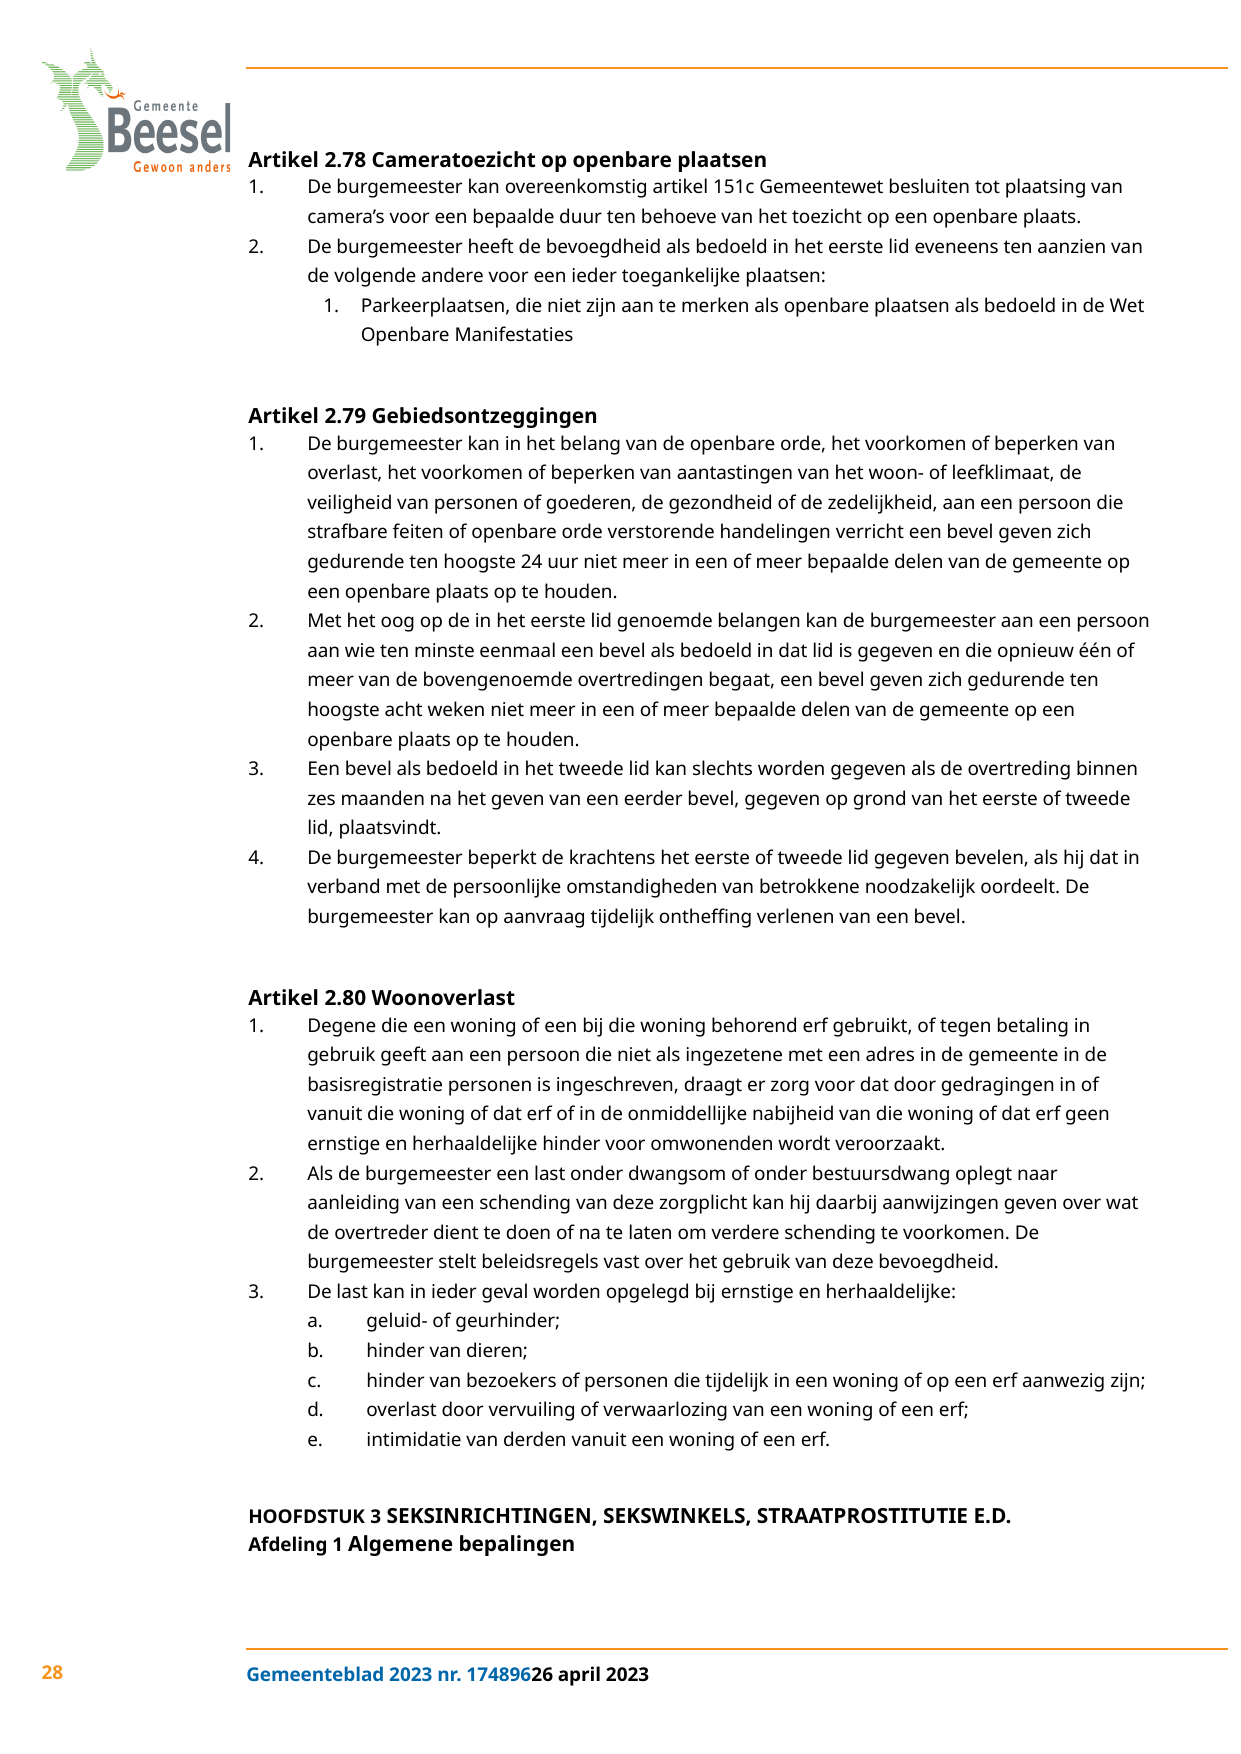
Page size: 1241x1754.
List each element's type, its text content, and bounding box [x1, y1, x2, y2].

list De last kan in ieder geval worden opgelegd bij ernstige en herhaaldelijke: [248, 1278, 1152, 1304]
list De burgemeester beperkt de krachtens het eerste of tweede lid gegeven bevelen, als hij dat in verband met de persoonlijke omstandigheden van betrokkene noodzakelijk oordeelt. De burgemeester kan op aanvraag tijdelijk ontheffing verlenen van een bevel. [248, 844, 1152, 929]
list De burgemeester kan in het belang van de openbare orde, het voorkomen of beperken van overlast, het voorkomen of beperken van aantastingen van het woon- of leefklimaat, de veiligheid van personen of goederen, de gezondheid of de zedelijkheid, aan een persoon die strafbare feiten of openbare orde verstorende handelingen verricht een bevel geven zich gedurende ten hoogste 24 uur niet meer in een of meer bepaalde delen van de gemeente op een openbare plaats op te houden. [248, 430, 1152, 604]
list intimidatie van derden vanuit een woning of een erf. [307, 1426, 1152, 1452]
list Degene die een woning of een bij die woning behorend erf gebruikt, of tegen betaling in gebruik geeft aan een persoon die niet als ingezetene met een adres in de gemeente in de basisregistratie personen is ingeschreven, draagt er zorg voor dat door gedragingen in of vanuit die woning of dat erf of in de onmiddellijke nabijheid van die woning of dat erf geen ernstige en herhaaldelijke hinder voor omwonenden wordt veroorzaakt. [248, 1012, 1152, 1156]
text HOOFDSTUK 3 SEKSINRICHTINGEN, SEKSWINKELS, STRAATPROSTITUTIE E.D. [248, 1501, 1152, 1529]
list De burgemeester kan overeenkomstig artikel 151c Gemeentewet besluiten tot plaatsing van camera’s voor een bepaalde duur ten behoeve van het toezicht op een openbare plaats. [248, 174, 1152, 229]
text Artikel 2.79 Gebiedsontzeggingen [248, 402, 1152, 430]
text Artikel 2.78 Cameratoezicht op openbare plaatsen [248, 145, 1152, 174]
text Artikel 2.80 Woonoverlast [248, 983, 1152, 1012]
list Parkeerplaatsen, die niet zijn aan te merken als openbare plaatsen als bedoeld in de Wet Openbare Manifestaties [323, 292, 1152, 347]
text Afdeling 1 Algemene bepalingen [248, 1529, 1152, 1558]
list hinder van dieren; [307, 1337, 1152, 1363]
list Met het oog op de in het eerste lid genoemde belangen kan de burgemeester aan een persoon aan wie ten minste eenmaal een bevel als bedoeld in dat lid is gegeven en die opnieuw één of meer van de bovengenoemde overtredingen begaat, een bevel geven zich gedurende ten hoogste acht weken niet meer in een of meer bepaalde delen van de gemeente op een openbare plaats op te houden. [248, 607, 1152, 752]
list hinder van bezoekers of personen die tijdelijk in een woning of op een erf aanwezig zijn; [307, 1367, 1152, 1392]
list Als de burgemeester een last onder dwangsom of onder bestuursdwang oplegt naar aanleiding van een schending van deze zorgplicht kan hij daarbij aanwijzingen geven over wat de overtreder dient te doen of na te laten om verdere schending te voorkomen. De burgemeester stelt beleidsregels vast over het gebruik van deze bevoegdheid. [248, 1160, 1152, 1274]
picture [41, 47, 231, 172]
list De burgemeester heeft de bevoegdheid als bedoeld in het eerste lid eveneens ten aanzien van de volgende andere voor een ieder toegankelijke plaatsen: [248, 233, 1152, 288]
list overlast door vervuiling of verwaarlozing van een woning of een erf; [307, 1396, 1152, 1422]
list Een bevel als bedoeld in het tweede lid kan slechts worden gegeven als de overtreding binnen zes maanden na het geven van een eerder bevel, gegeven op grond van het eerste of tweede lid, plaatsvindt. [248, 755, 1152, 840]
list geluid- of geurhinder; [307, 1308, 1152, 1333]
